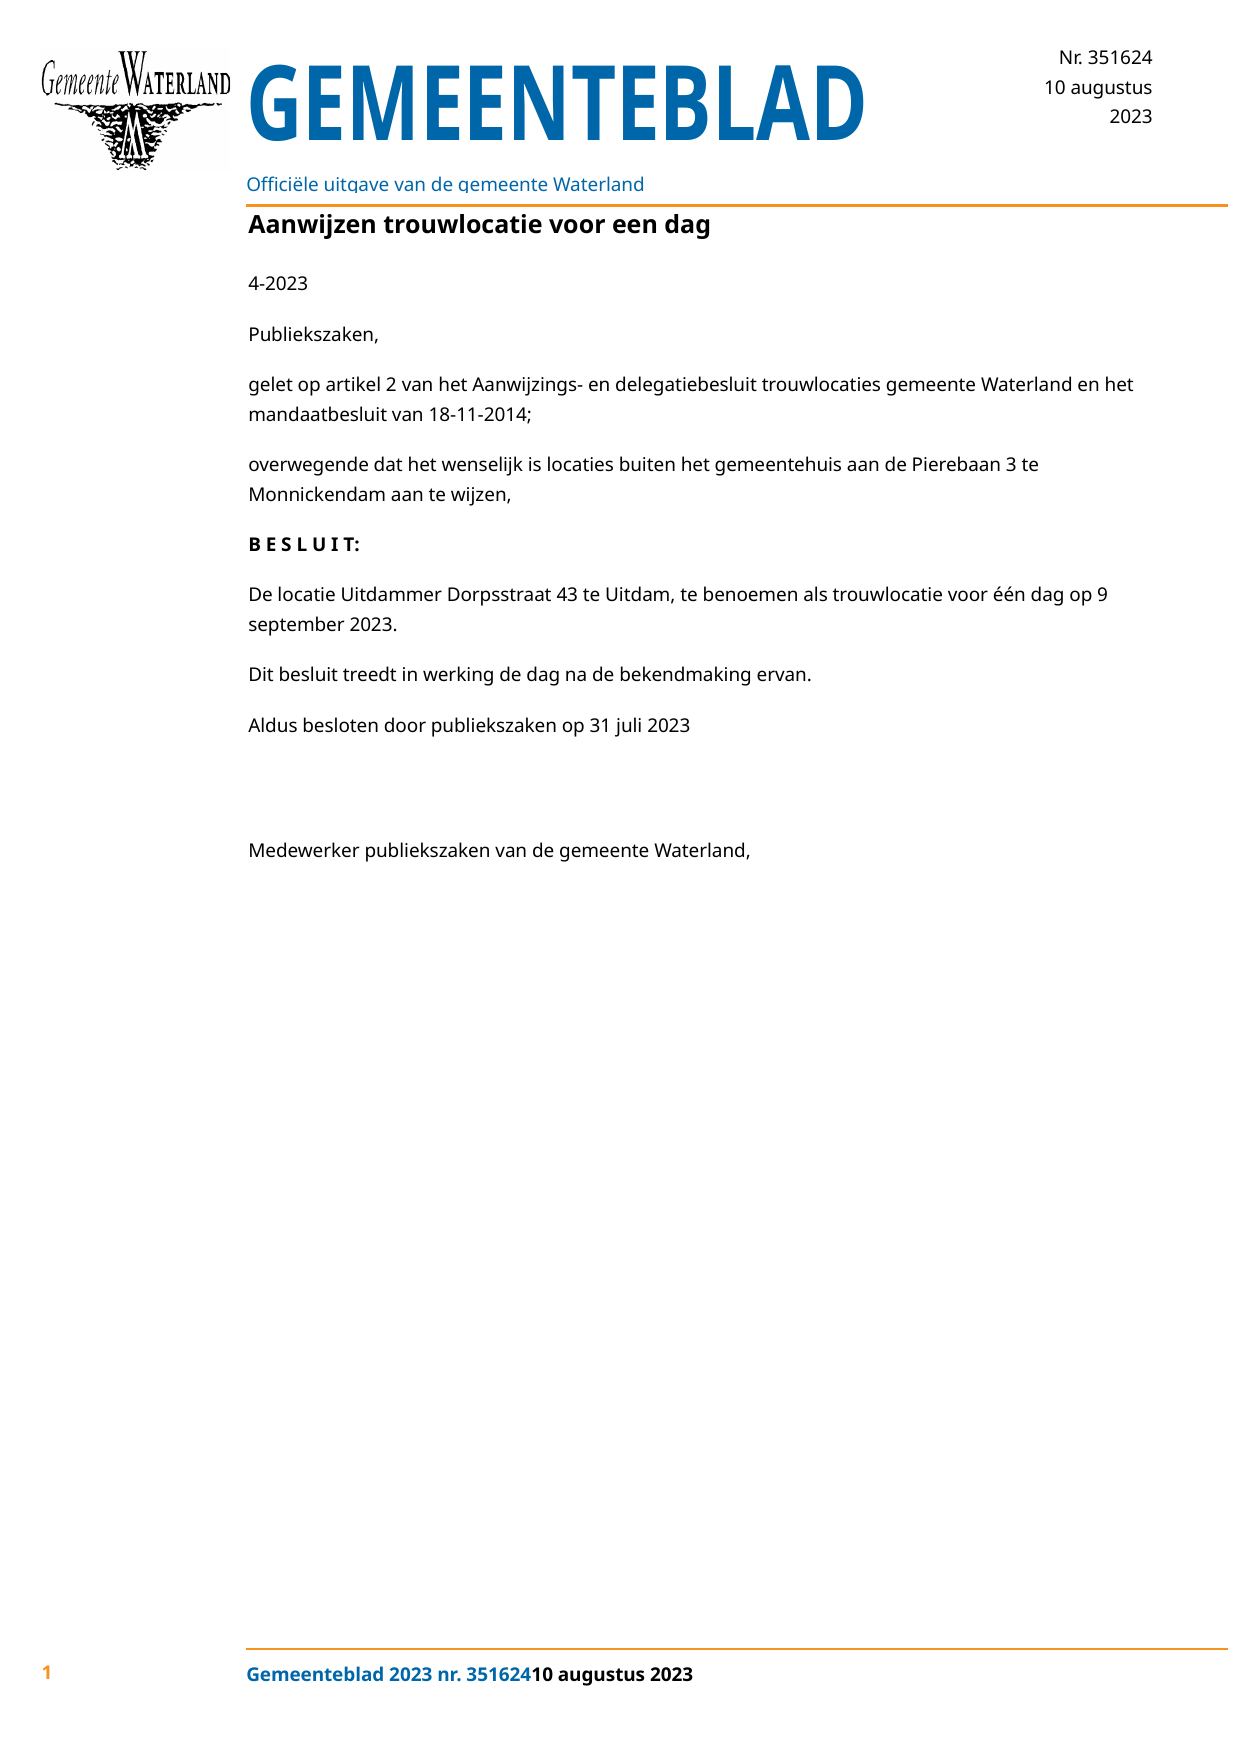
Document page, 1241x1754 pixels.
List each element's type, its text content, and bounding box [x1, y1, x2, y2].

text Dit besluit treedt in werking de dag na de bekendmaking ervan. [248, 662, 1152, 687]
text Publiekszaken, [248, 321, 1152, 346]
picture [41, 47, 231, 172]
text Aldus besloten door publiekszaken op 31 juli 2023 [248, 712, 1152, 738]
text B E S L U I T: [248, 531, 1152, 557]
text Aanwijzen trouwlocatie voor een dag [248, 207, 1152, 241]
text 4-2023 [248, 270, 1152, 296]
text overwegende dat het wenselijk is locaties buiten het gemeentehuis aan de Pierebaan 3 te Monnickendam aan te wijzen, [248, 451, 1152, 506]
text Medewerker publiekszaken van de gemeente Waterland, [248, 837, 1152, 863]
text gelet op artikel 2 van het Aanwijzings- en delegatiebesluit trouwlocaties gemeente Waterland en het mandaatbesluit van 18-11-2014; [248, 371, 1152, 426]
text De locatie Uitdammer Dorpsstraat 43 te Uitdam, te benoemen als trouwlocatie voor één dag op 9 september 2023. [248, 582, 1152, 637]
